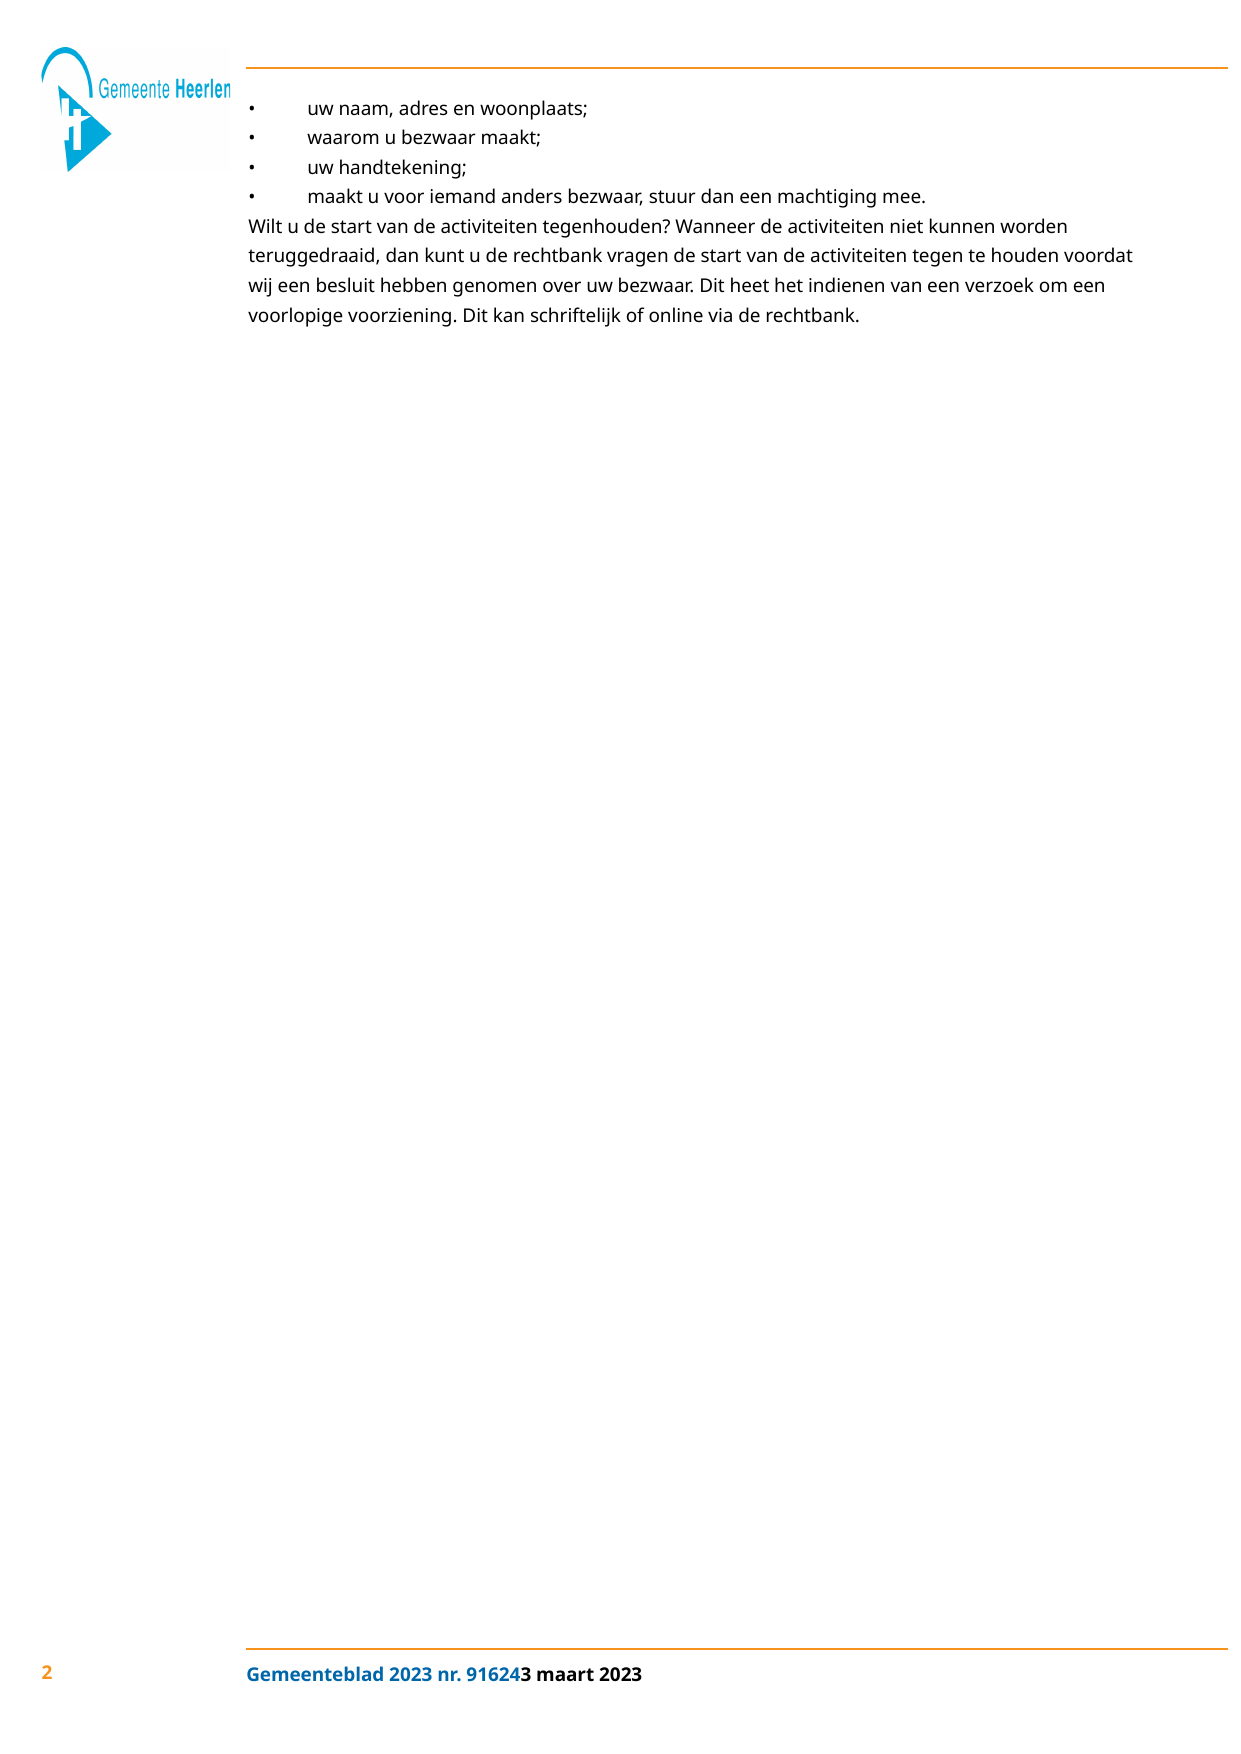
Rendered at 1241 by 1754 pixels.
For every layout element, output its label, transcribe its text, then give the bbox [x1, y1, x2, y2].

list waarom u bezwaar maakt; [248, 124, 1152, 150]
text Wilt u de start van de activiteiten tegenhouden? Wanneer de activiteiten niet kunnen worden teruggedraaid, dan kunt u de rechtbank vragen de start van de activiteiten tegen te houden voordat wij een besluit hebben genomen over uw bezwaar. Dit heet het indienen van een verzoek om een voorlopige voorziening. Dit kan schriftelijk of online via de rechtbank. [248, 213, 1152, 328]
list maakt u voor iemand anders bezwaar, stuur dan een machtiging mee. [248, 183, 1152, 209]
picture [41, 47, 231, 172]
picture [41, 47, 59, 70]
list uw handtekening; [248, 154, 1152, 180]
list uw naam, adres en woonplaats; [248, 95, 1152, 121]
